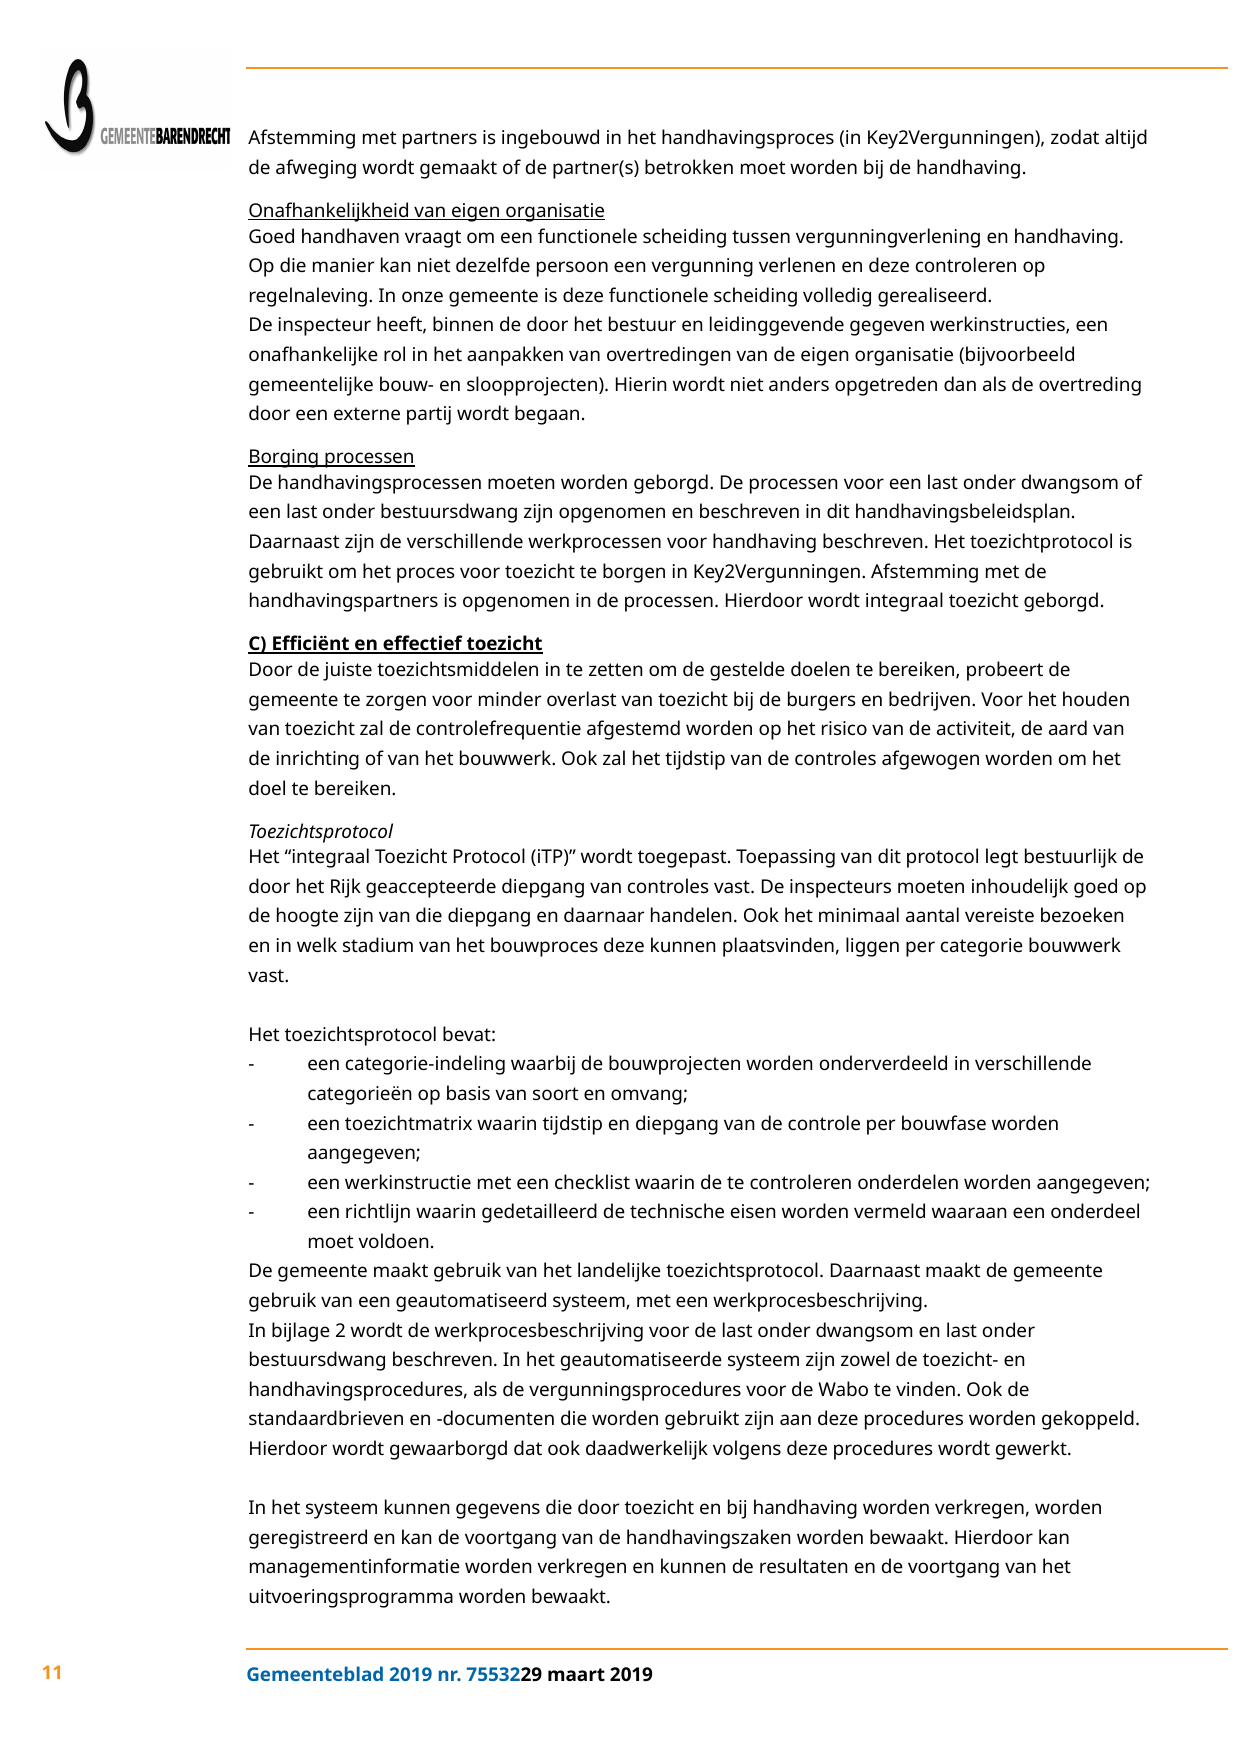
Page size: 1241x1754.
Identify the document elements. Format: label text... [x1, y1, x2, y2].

picture [41, 47, 231, 172]
text C) Efficiënt en effectief toezicht [248, 631, 1152, 656]
text De gemeente maakt gebruik van het landelijke toezichtsprotocol. Daarnaast maakt de gemeente gebruik van een geautomatiseerd systeem, met een werkprocesbeschrijving. [248, 1258, 1152, 1313]
list een werkinstructie met een checklist waarin de te controleren onderdelen worden aangegeven; [248, 1169, 1152, 1195]
text Afstemming met partners is ingebouwd in het handhavingsproces (in Key2Vergunningen), zodat altijd de afweging wordt gemaakt of de partner(s) betrokken moet worden bij de handhaving. [248, 124, 1152, 180]
text De handhavingsprocessen moeten worden geborgd. De processen voor een last onder dwangsom of een last onder bestuursdwang zijn opgenomen en beschreven in dit handhavingsbeleidsplan. Daarnaast zijn de verschillende werkprocessen voor handhaving beschreven. Het toezichtprotocol is gebruikt om het proces voor toezicht te borgen in Key2Vergunningen. Afstemming met de handhavingspartners is opgenomen in de processen. Hierdoor wordt integraal toezicht geborgd. [248, 469, 1152, 613]
text In het systeem kunnen gegevens die door toezicht en bij handhaving worden verkregen, worden geregistreerd en kan de voortgang van de handhavingszaken worden bewaakt. Hierdoor kan managementinformatie worden verkregen en kunnen de resultaten en de voortgang van het uitvoeringsprogramma worden bewaakt. [248, 1494, 1152, 1609]
text Goed handhaven vraagt om een functionele scheiding tussen vergunningverlening en handhaving. Op die manier kan niet dezelfde persoon een vergunning verlenen en deze controleren op regelnaleving. In onze gemeente is deze functionele scheiding volledig gerealiseerd. [248, 223, 1152, 308]
text Het toezichtsprotocol bevat: [248, 1021, 1152, 1047]
list een toezichtmatrix waarin tijdstip en diepgang van de controle per bouwfase worden aangegeven; [248, 1110, 1152, 1165]
list een richtlijn waarin gedetailleerd de technische eisen worden vermeld waaraan een onderdeel moet voldoen. [248, 1198, 1152, 1254]
text Door de juiste toezichtsmiddelen in te zetten om de gestelde doelen te bereiken, probeert de gemeente te zorgen voor minder overlast van toezicht bij de burgers en bedrijven. Voor het houden van toezicht zal de controlefrequentie afgestemd worden op het risico van de activiteit, de aard van de inrichting of van het bouwwerk. Ook zal het tijdstip van de controles afgewogen worden om het doel te bereiken. [248, 656, 1152, 800]
text Toezichtsprotocol [248, 818, 1152, 843]
text De inspecteur heeft, binnen de door het bestuur en leidinggevende gegeven werkinstructies, een onafhankelijke rol in het aanpakken van overtredingen van de eigen organisatie (bijvoorbeeld gemeentelijke bouw- en sloopprojecten). Hierin wordt niet anders opgetreden dan als de overtreding door een externe partij wordt begaan. [248, 312, 1152, 426]
text Onafhankelijkheid van eigen organisatie [248, 197, 1152, 223]
text Het “integraal Toezicht Protocol (iTP)” wordt toegepast. Toepassing van dit protocol legt bestuurlijk de door het Rijk geaccepteerde diepgang van controles vast. De inspecteurs moeten inhoudelijk goed op de hoogte zijn van die diepgang en daarnaar handelen. Ook het minimaal aantal vereiste bezoeken en in welk stadium van het bouwproces deze kunnen plaatsvinden, liggen per categorie bouwwerk vast. [248, 843, 1152, 988]
text Borging processen [248, 443, 1152, 469]
list een categorie-indeling waarbij de bouwprojecten worden onderverdeeld in verschillende categorieën op basis van soort en omvang; [248, 1051, 1152, 1106]
text In bijlage 2 wordt de werkprocesbeschrijving voor de last onder dwangsom en last onder bestuursdwang beschreven. In het geautomatiseerde systeem zijn zowel de toezicht- en handhavingsprocedures, als de vergunningsprocedures voor de Wabo te vinden. Ook de standaardbrieven en -documenten die worden gebruikt zijn aan deze procedures worden gekoppeld. Hierdoor wordt gewaarborgd dat ook daadwerkelijk volgens deze procedures wordt gewerkt. [248, 1317, 1152, 1461]
